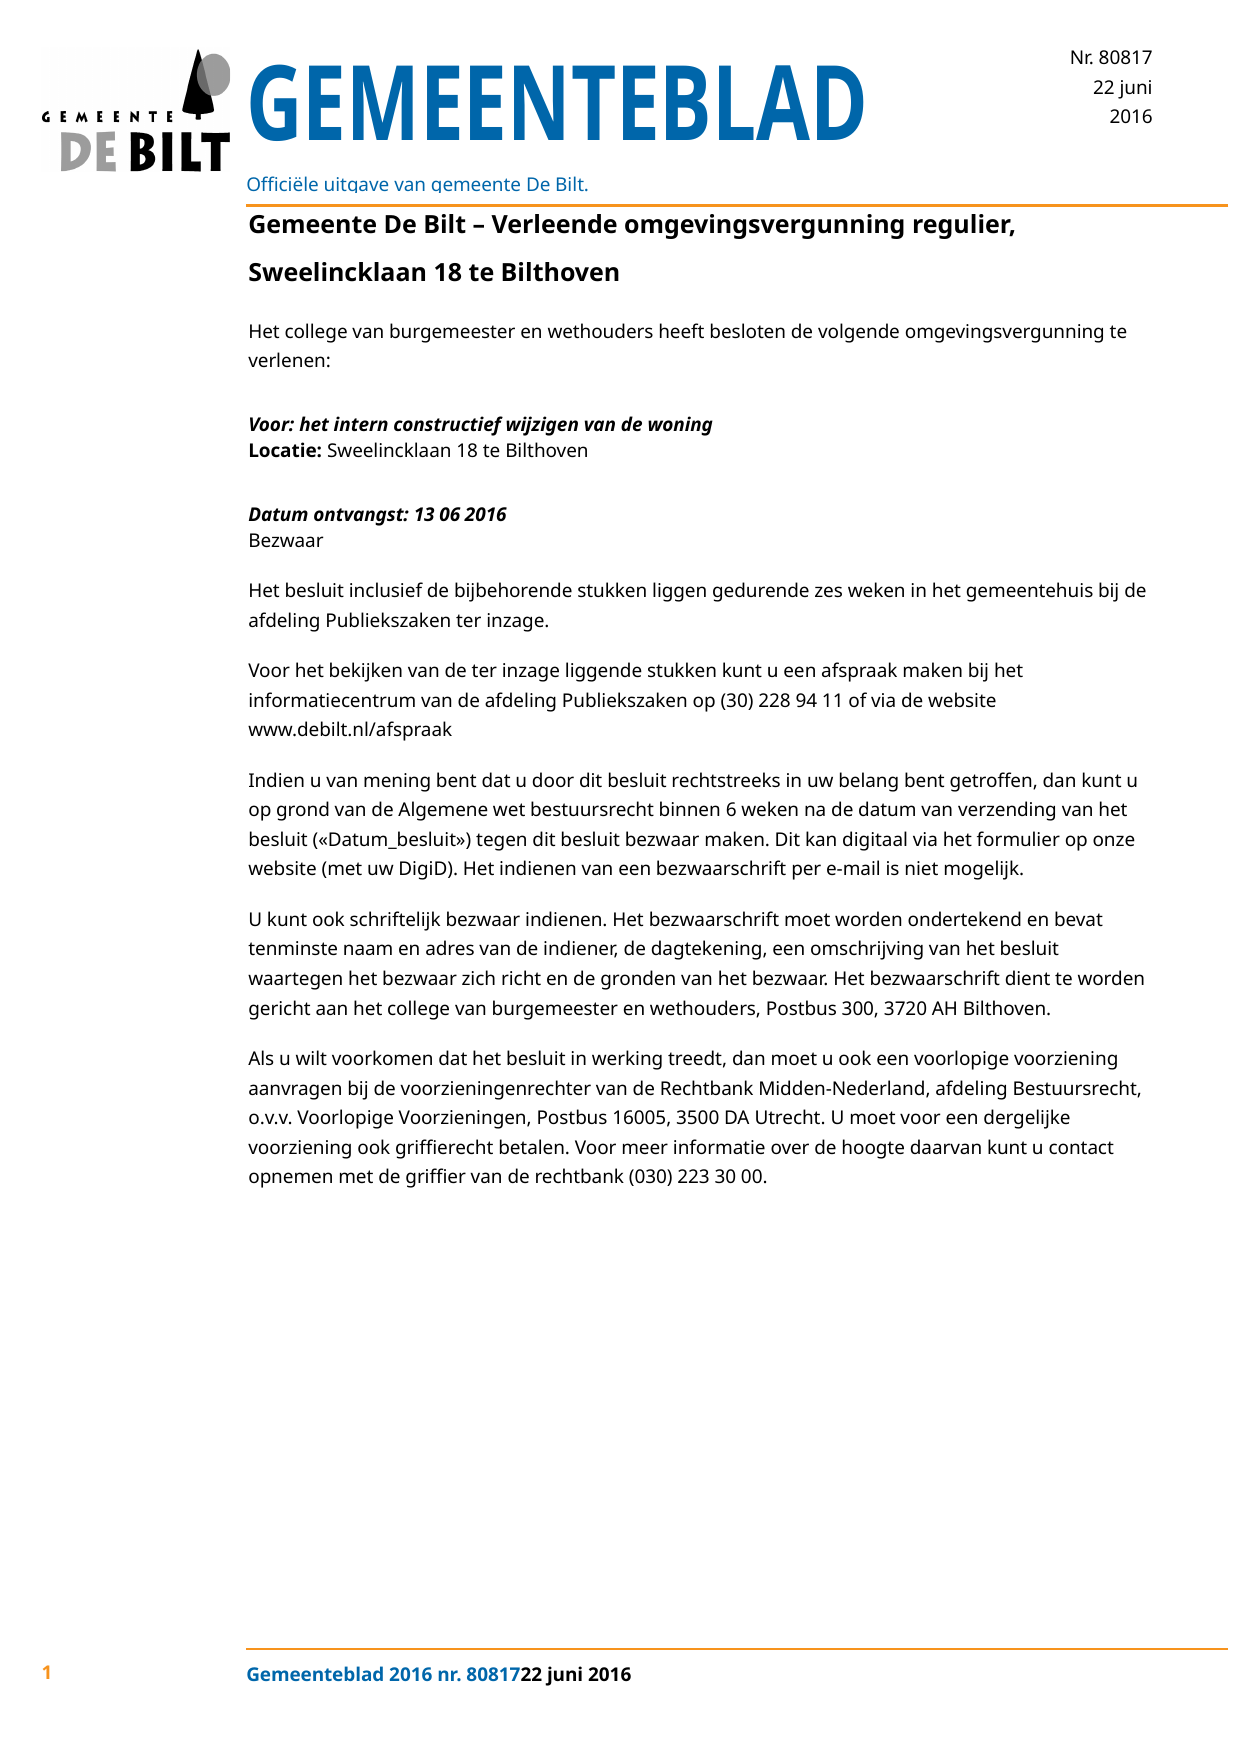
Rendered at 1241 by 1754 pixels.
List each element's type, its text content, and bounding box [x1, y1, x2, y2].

text Het college van burgemeester en wethouders heeft besloten de volgende omgevingsvergunning te verlenen: [248, 318, 1152, 373]
text Het besluit inclusief de bijbehorende stukken liggen gedurende zes weken in het gemeentehuis bij de afdeling Publiekszaken ter inzage. [248, 577, 1152, 633]
text Gemeente De Bilt – Verleende omgevingsvergunning regulier, Sweelincklaan 18 te Bilthoven [248, 207, 1152, 288]
text U kunt ook schriftelijk bezwaar indienen. Het bezwaarschrift moet worden ondertekend en bevat tenminste naam en adres van de indiener, de dagtekening, een omschrijving van het besluit waartegen het bezwaar zich richt en de gronden van het bezwaar. Het bezwaarschrift dient te worden gericht aan het college van burgemeester en wethouders, Postbus 300, 3720 AH Bilthoven. [248, 906, 1152, 1021]
text Datum ontvangst: 13 06 2016 [248, 501, 1152, 527]
text Indien u van mening bent dat u door dit besluit rechtstreeks in uw belang bent getroffen, dan kunt u op grond van de Algemene wet bestuursrecht binnen 6 weken na de datum van verzending van het besluit («Datum_besluit») tegen dit besluit bezwaar maken. Dit kan digitaal via het formulier op onze website (met uw DigiD). Het indienen van een bezwaarschrift per e-mail is niet mogelijk. [248, 767, 1152, 881]
text Voor: het intern constructief wijzigen van de woning [248, 411, 1152, 437]
text Voor het bekijken van de ter inzage liggende stukken kunt u een afspraak maken bij het informatiecentrum van de afdeling Publiekszaken op (30) 228 94 11 of via de website www.debilt.nl/afspraak [248, 657, 1152, 742]
picture [41, 47, 231, 172]
text Als u wilt voorkomen dat het besluit in werking treedt, dan moet u ook een voorlopige voorziening aanvragen bij de voorzieningenrechter van de Rechtbank Midden-Nederland, afdeling Bestuursrecht, o.v.v. Voorlopige Voorzieningen, Postbus 16005, 3500 DA Utrecht. U moet voor een dergelijke voorziening ook griffierecht betalen. Voor meer informatie over de hoogte daarvan kunt u contact opnemen met de griffier van de rechtbank (030) 223 30 00. [248, 1045, 1152, 1189]
text Bezwaar [248, 527, 1152, 553]
text Locatie: Sweelincklaan 18 te Bilthoven [248, 437, 1152, 463]
